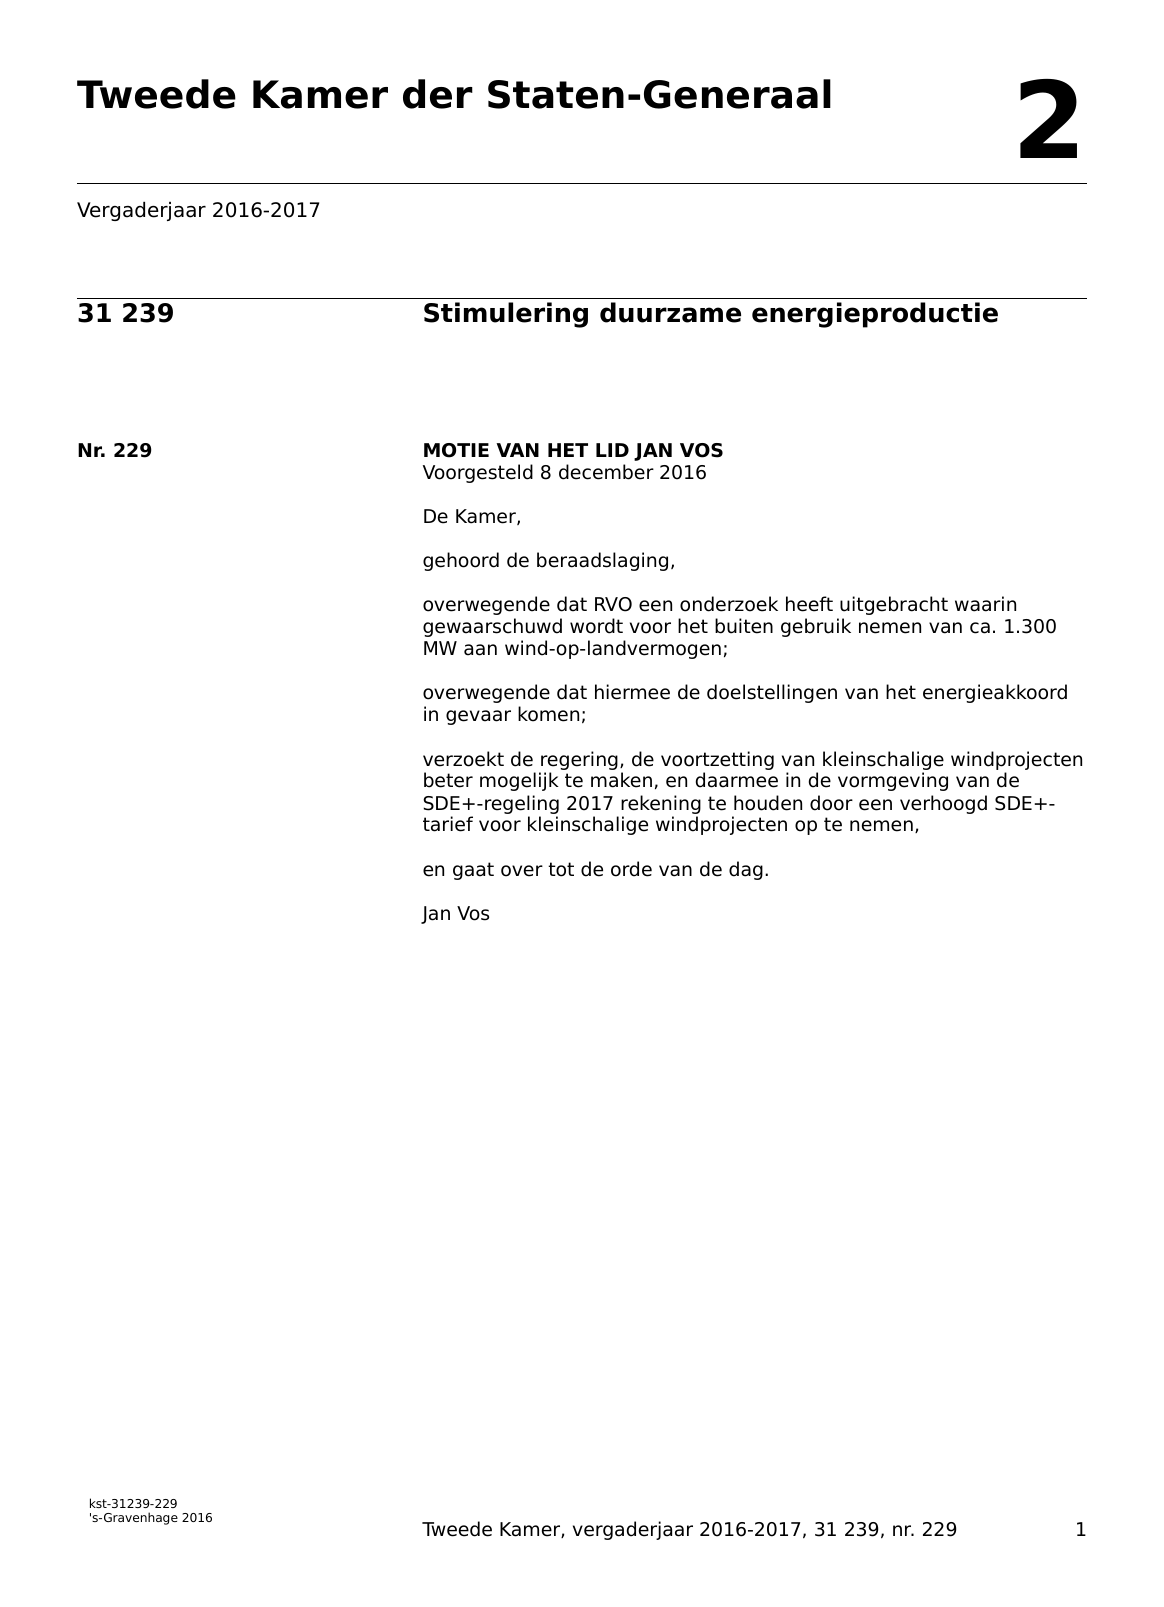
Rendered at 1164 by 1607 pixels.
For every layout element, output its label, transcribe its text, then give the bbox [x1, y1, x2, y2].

subtitle Nr. 229 MOTIE VAN HET LID JAN VOS [77, 440, 1087, 462]
text verzoekt de regering, de voortzetting van kleinschalige windprojecten beter mogelijk te maken, en daarmee in de vormgeving van de SDE+-regeling 2017 rekening te houden door een verhoogd SDE+-tarief voor kleinschalige windprojecten op te nemen, [422, 748, 1087, 836]
subtitle 31 239 Stimulering duurzame energieproductie [77, 299, 1087, 329]
text kst-31239-229 [88, 1497, 323, 1511]
text overwegende dat hiermee de doelstellingen van het energieakkoord in gevaar komen; [422, 682, 1087, 726]
text en gaat over tot de orde van de dag. [422, 858, 1087, 881]
table_header 2 [886, 59, 1087, 183]
text De Kamer, [422, 506, 1087, 528]
text gehoord de beraadslaging, [422, 550, 1087, 572]
text Jan Vos [422, 903, 1087, 925]
text 's-Gravenhage 2016 [88, 1511, 323, 1525]
table_header Tweede Kamer der Staten-Generaal [77, 59, 886, 183]
text overwegende dat RVO een onderzoek heeft uitgebracht waarin gewaarschuwd wordt voor het buiten gebruik nemen van ca. 1.300 MW aan wind-op-landvermogen; [422, 594, 1087, 660]
text Voorgesteld 8 december 2016 [422, 462, 1087, 484]
table_cell Vergaderjaar 2016-2017 [77, 184, 1087, 298]
